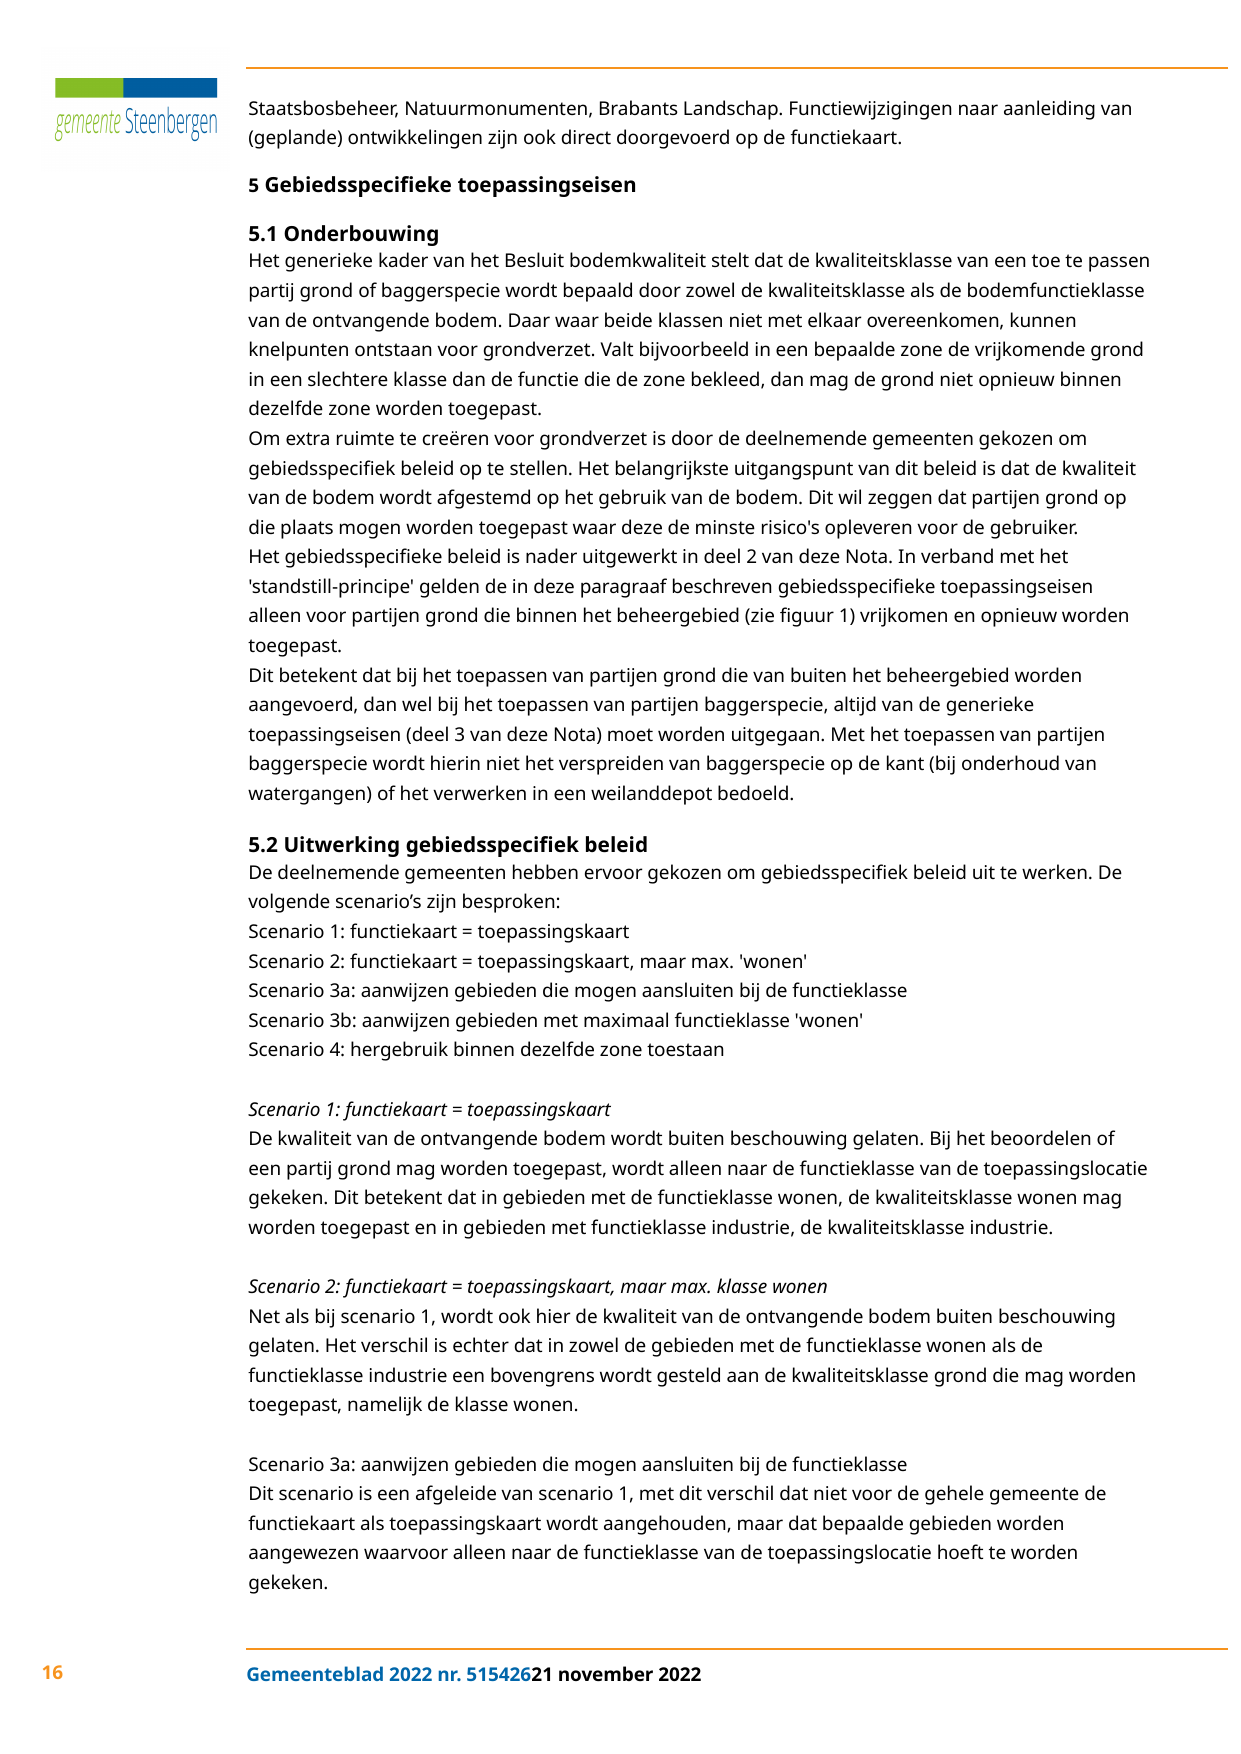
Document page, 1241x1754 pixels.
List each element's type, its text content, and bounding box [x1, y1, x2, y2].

text Scenario 2: functiekaart = toepassingskaart, maar max. klasse wonen [248, 1273, 1152, 1299]
text Staatsbosbeheer, Natuurmonumenten, Brabants Landschap. Functiewijzigingen naar aanleiding van (geplande) ontwikkelingen zijn ook direct doorgevoerd op de functiekaart. [248, 95, 1152, 150]
text 5.2 Uitwerking gebiedsspecifiek beleid [248, 831, 1152, 859]
text Scenario 1: functiekaart = toepassingskaart [248, 918, 1152, 944]
text De kwaliteit van de ontvangende bodem wordt buiten beschouwing gelaten. Bij het beoordelen of een partij grond mag worden toegepast, wordt alleen naar de functieklasse van de toepassingslocatie gekeken. Dit betekent dat in gebieden met de functieklasse wonen, de kwaliteitsklasse wonen mag worden toegepast en in gebieden met functieklasse industrie, de kwaliteitsklasse industrie. [248, 1125, 1152, 1240]
text Om extra ruimte te creëren voor grondverzet is door de deelnemende gemeenten gekozen om gebiedsspecifiek beleid op te stellen. Het belangrijkste uitgangspunt van dit beleid is dat de kwaliteit van de bodem wordt afgestemd op het gebruik van de bodem. Dit wil zeggen dat partijen grond op die plaats mogen worden toegepast waar deze de minste risico's opleveren voor de gebruiker. [248, 425, 1152, 540]
text Scenario 2: functiekaart = toepassingskaart, maar max. 'wonen' [248, 948, 1152, 973]
text Het gebiedsspecifieke beleid is nader uitgewerkt in deel 2 van deze Nota. In verband met het 'standstill-principe' gelden de in deze paragraaf beschreven gebiedsspecifieke toepassingseisen alleen voor partijen grond die binnen het beheergebied (zie figuur 1) vrijkomen en opnieuw worden toegepast. [248, 543, 1152, 658]
text Scenario 1: functiekaart = toepassingskaart [248, 1096, 1152, 1121]
text Scenario 3b: aanwijzen gebieden met maximaal functieklasse 'wonen' [248, 1007, 1152, 1033]
text Net als bij scenario 1, wordt ook hier de kwaliteit van de ontvangende bodem buiten beschouwing gelaten. Het verschil is echter dat in zowel de gebieden met de functieklasse wonen als de functieklasse industrie een bovengrens wordt gesteld aan de kwaliteitsklasse grond die mag worden toegepast, namelijk de klasse wonen. [248, 1303, 1152, 1417]
text 5.1 Onderbouwing [248, 219, 1152, 248]
text Dit scenario is een afgeleide van scenario 1, met dit verschil dat niet voor de gehele gemeente de functiekaart als toepassingskaart wordt aangehouden, maar dat bepaalde gebieden worden aangewezen waarvoor alleen naar de functieklasse van de toepassingslocatie hoeft te worden gekeken. [248, 1480, 1152, 1595]
text Scenario 3a: aanwijzen gebieden die mogen aansluiten bij de functieklasse [248, 1451, 1152, 1476]
text 5 Gebiedsspecifieke toepassingseisen [248, 170, 1152, 198]
text De deelnemende gemeenten hebben ervoor gekozen om gebiedsspecifiek beleid uit te werken. De volgende scenario’s zijn besproken: [248, 859, 1152, 914]
picture [41, 47, 231, 172]
text Scenario 3a: aanwijzen gebieden die mogen aansluiten bij de functieklasse [248, 977, 1152, 1003]
text Dit betekent dat bij het toepassen van partijen grond die van buiten het beheergebied worden aangevoerd, dan wel bij het toepassen van partijen baggerspecie, altijd van de generieke toepassingseisen (deel 3 van deze Nota) moet worden uitgegaan. Met het toepassen van partijen baggerspecie wordt hierin niet het verspreiden van baggerspecie op de kant (bij onderhoud van watergangen) of het verwerken in een weilanddepot bedoeld. [248, 662, 1152, 806]
text Scenario 4: hergebruik binnen dezelfde zone toestaan [248, 1037, 1152, 1062]
text Het generieke kader van het Besluit bodemkwaliteit stelt dat de kwaliteitsklasse van een toe te passen partij grond of baggerspecie wordt bepaald door zowel de kwaliteitsklasse als de bodemfunctieklasse van de ontvangende bodem. Daar waar beide klassen niet met elkaar overeenkomen, kunnen knelpunten ontstaan voor grondverzet. Valt bijvoorbeeld in een bepaalde zone de vrijkomende grond in een slechtere klasse dan de functie die de zone bekleed, dan mag de grond niet opnieuw binnen dezelfde zone worden toegepast. [248, 248, 1152, 421]
